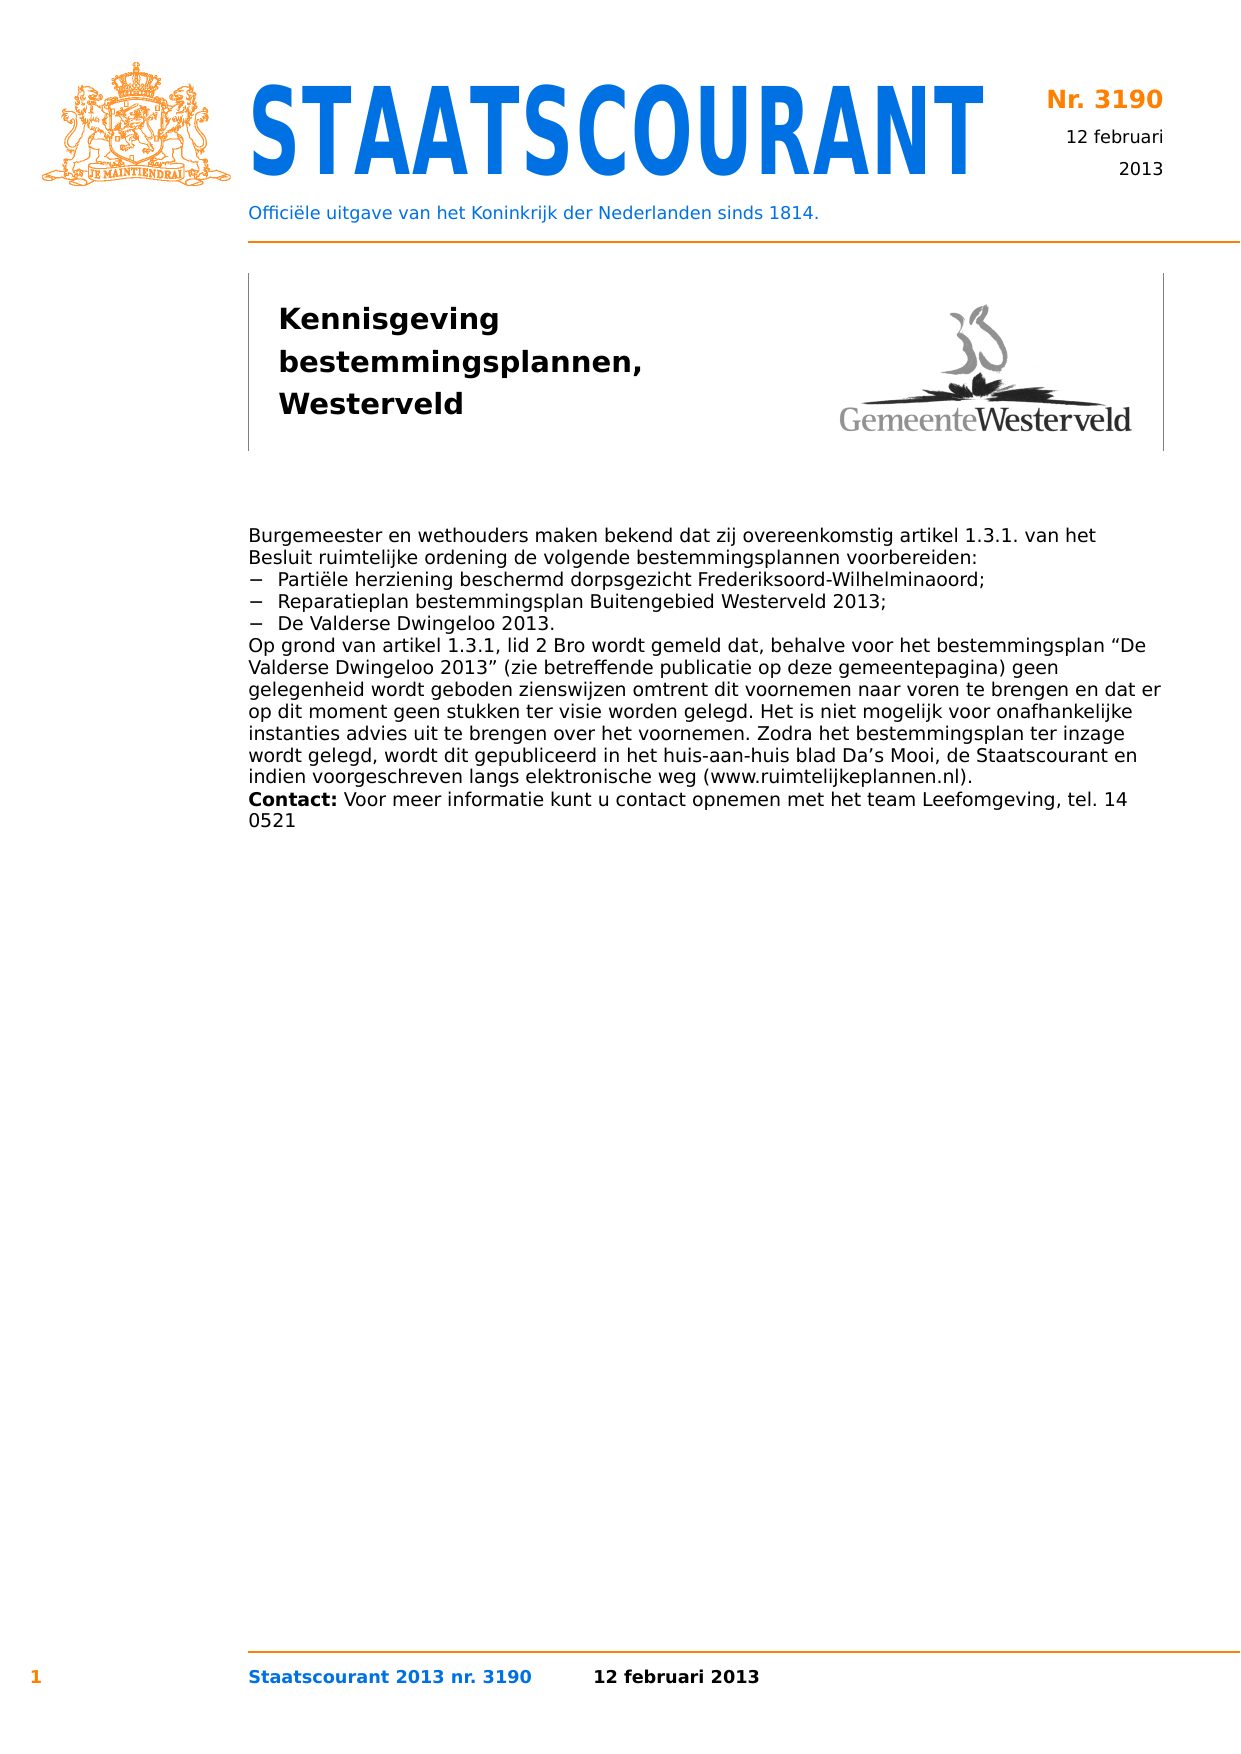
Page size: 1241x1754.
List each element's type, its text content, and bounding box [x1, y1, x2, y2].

table_header [25, 62, 248, 241]
text Contact: Voor meer informatie kunt u contact opnemen met het team Leefomgeving, tel. 14 0521 [248, 788, 1163, 832]
table_header Nr. 3190 [998, 62, 1240, 121]
text − De Valderse Dwingeloo 2013. [248, 613, 1163, 634]
text − Reparatieplan bestemmingsplan Buitengebied Westerveld 2013; [248, 591, 1163, 613]
table_cell 12 februari [998, 121, 1240, 153]
picture [838, 302, 1134, 433]
table_cell 2013 [998, 153, 1240, 203]
table_header STAATSCOURANT [248, 62, 998, 203]
table_cell Officiële uitgave van het Koninkrijk der Nederlanden sinds 1814. [248, 203, 1240, 241]
text Op grond van artikel 1.3.1, lid 2 Bro wordt gemeld dat, behalve voor het bestemmingsplan “De Valderse Dwingeloo 2013” (zie betreffende publicatie op deze gemeentepagina) geen gelegenheid wordt geboden zienswijzen omtrent dit voornemen naar voren te brengen en dat er op dit moment geen stukken ter visie worden gelegd. Het is niet mogelijk voor onafhankelijke instanties advies uit te brengen over het voornemen. Zodra het bestemmingsplan ter inzage wordt gelegd, wordt dit gepubliceerd in het huis-aan-huis blad Da’s Mooi, de Staatscourant en indien voorgeschreven langs elektronische weg (www.ruimtelijkeplannen.nl). [248, 634, 1163, 788]
text − Partiële herziening beschermd dorpsgezicht Frederiksoord-Wilhelminaoord; [248, 569, 1163, 591]
picture [41, 62, 231, 186]
subtitle Kennisgeving bestemmingsplannen, Westerveld [249, 273, 1163, 451]
text Burgemeester en wethouders maken bekend dat zij overeenkomstig artikel 1.3.1. van het Besluit ruimtelijke ordening de volgende bestemmingsplannen voorbereiden: [248, 525, 1163, 569]
